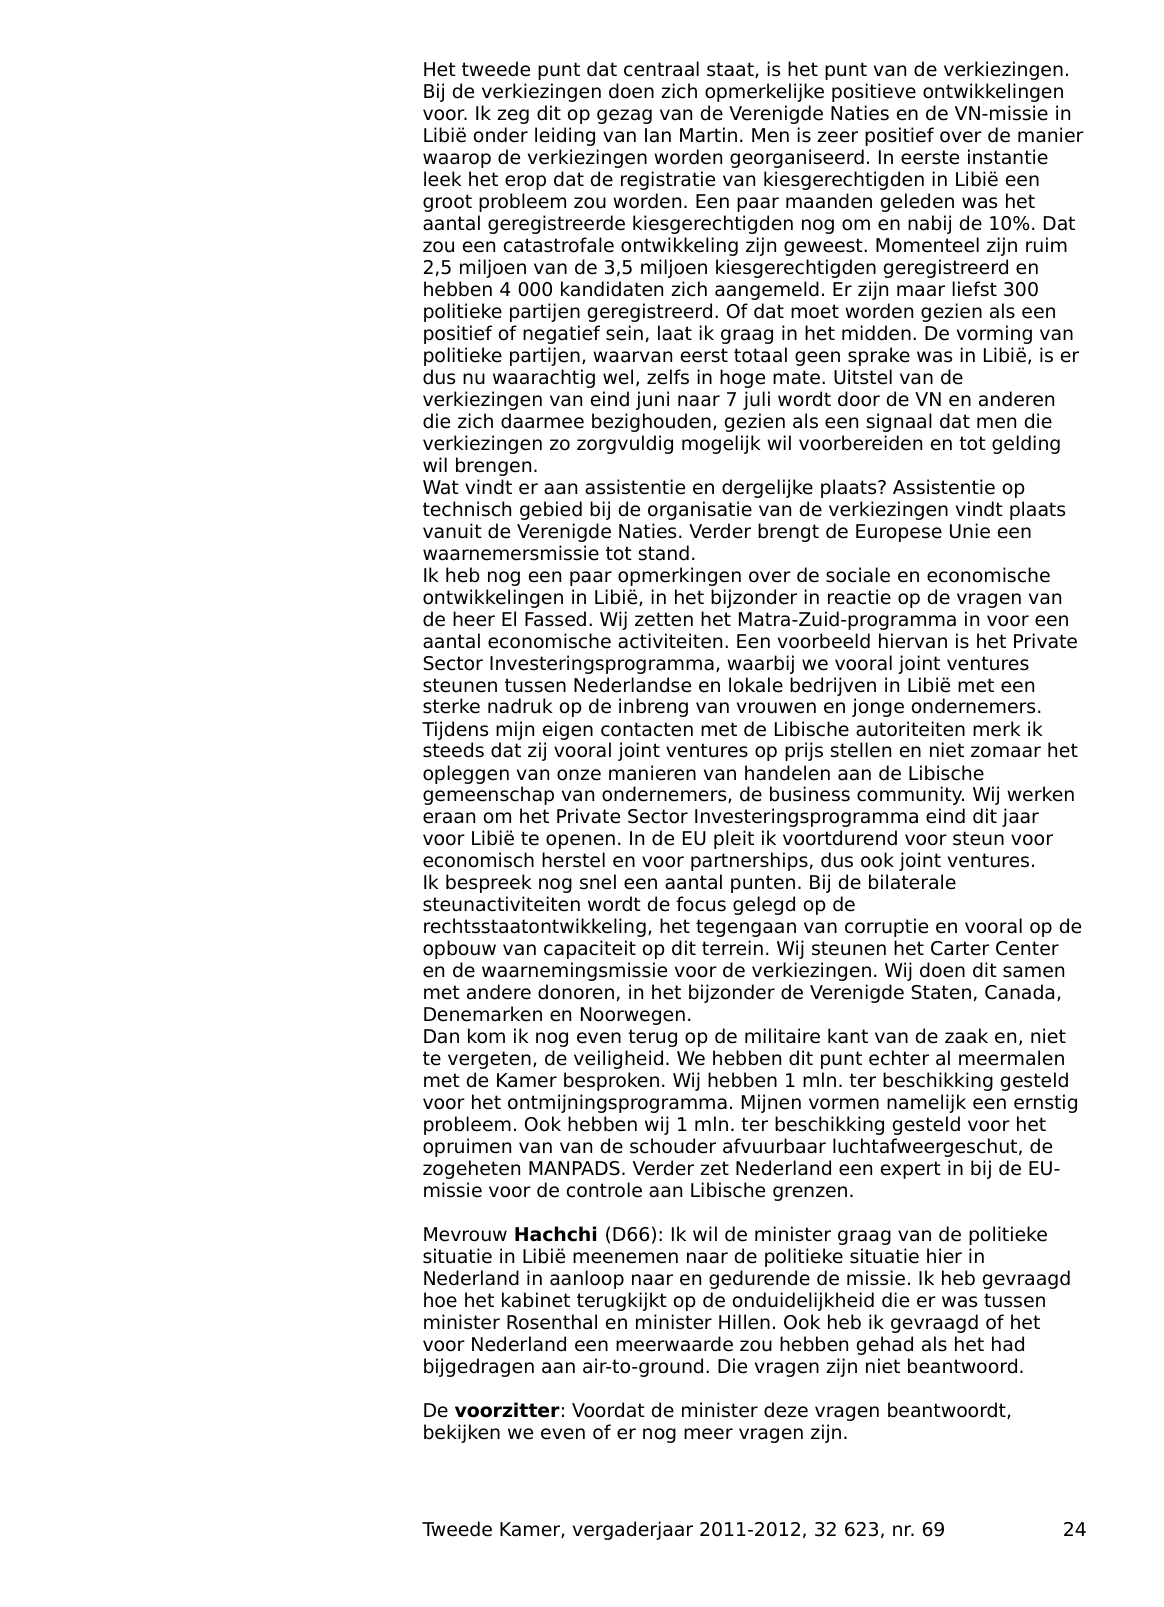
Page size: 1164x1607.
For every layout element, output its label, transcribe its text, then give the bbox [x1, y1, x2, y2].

text Ik bespreek nog snel een aantal punten. Bij de bilaterale steunactiviteiten wordt de focus gelegd op de rechtsstaatontwikkeling, het tegengaan van corruptie en vooral op de opbouw van capaciteit op dit terrein. Wij steunen het Carter Center en de waarnemingsmissie voor de verkiezingen. Wij doen dit samen met andere donoren, in het bijzonder de Verenigde Staten, Canada, Denemarken en Noorwegen. [422, 872, 1087, 1026]
text Het tweede punt dat centraal staat, is het punt van de verkiezingen. Bij de verkiezingen doen zich opmerkelijke positieve ontwikkelingen voor. Ik zeg dit op gezag van de Verenigde Naties en de VN-missie in Libië onder leiding van Ian Martin. Men is zeer positief over de manier waarop de verkiezingen worden georganiseerd. In eerste instantie leek het erop dat de registratie van kiesgerechtigden in Libië een groot probleem zou worden. Een paar maanden geleden was het aantal geregistreerde kiesgerechtigden nog om en nabij de 10%. Dat zou een catastrofale ontwikkeling zijn geweest. Momenteel zijn ruim 2,5 miljoen van de 3,5 miljoen kiesgerechtigden geregistreerd en hebben 4 000 kandidaten zich aangemeld. Er zijn maar liefst 300 politieke partijen geregistreerd. Of dat moet worden gezien als een positief of negatief sein, laat ik graag in het midden. De vorming van politieke partijen, waarvan eerst totaal geen sprake was in Libië, is er dus nu waarachtig wel, zelfs in hoge mate. Uitstel van de verkiezingen van eind juni naar 7 juli wordt door de VN en anderen die zich daarmee bezighouden, gezien als een signaal dat men die verkiezingen zo zorgvuldig mogelijk wil voorbereiden en tot gelding wil brengen. [422, 59, 1087, 477]
text Mevrouw Hachchi (D66): Ik wil de minister graag van de politieke situatie in Libië meenemen naar de politieke situatie hier in Nederland in aanloop naar en gedurende de missie. Ik heb gevraagd hoe het kabinet terugkijkt op de onduidelijkheid die er was tussen minister Rosenthal en minister Hillen. Ook heb ik gevraagd of het voor Nederland een meerwaarde zou hebben gehad als het had bijgedragen aan air-to-ground. Die vragen zijn niet beantwoord. [422, 1224, 1087, 1378]
text De voorzitter: Voordat de minister deze vragen beantwoordt, bekijken we even of er nog meer vragen zijn. [422, 1400, 1087, 1444]
text Ik heb nog een paar opmerkingen over de sociale en economische ontwikkelingen in Libië, in het bijzonder in reactie op de vragen van de heer El Fassed. Wij zetten het Matra-Zuid-programma in voor een aantal economische activiteiten. Een voorbeeld hiervan is het Private Sector Investeringsprogramma, waarbij we vooral joint ventures steunen tussen Nederlandse en lokale bedrijven in Libië met een sterke nadruk op de inbreng van vrouwen en jonge ondernemers. Tijdens mijn eigen contacten met de Libische autoriteiten merk ik steeds dat zij vooral joint ventures op prijs stellen en niet zomaar het opleggen van onze manieren van handelen aan de Libische gemeenschap van ondernemers, de business community. Wij werken eraan om het Private Sector Investeringsprogramma eind dit jaar voor Libië te openen. In de EU pleit ik voortdurend voor steun voor economisch herstel en voor partnerships, dus ook joint ventures. [422, 564, 1087, 872]
text Wat vindt er aan assistentie en dergelijke plaats? Assistentie op technisch gebied bij de organisatie van de verkiezingen vindt plaats vanuit de Verenigde Naties. Verder brengt de Europese Unie een waarnemersmissie tot stand. [422, 477, 1087, 564]
text Dan kom ik nog even terug op de militaire kant van de zaak en, niet te vergeten, de veiligheid. We hebben dit punt echter al meermalen met de Kamer besproken. Wij hebben 1 mln. ter beschikking gesteld voor het ontmijningsprogramma. Mijnen vormen namelijk een ernstig probleem. Ook hebben wij 1 mln. ter beschikking gesteld voor het opruimen van van de schouder afvuurbaar luchtafweergeschut, de zogeheten MANPADS. Verder zet Nederland een expert in bij de EU-missie voor de controle aan Libische grenzen. [422, 1026, 1087, 1202]
